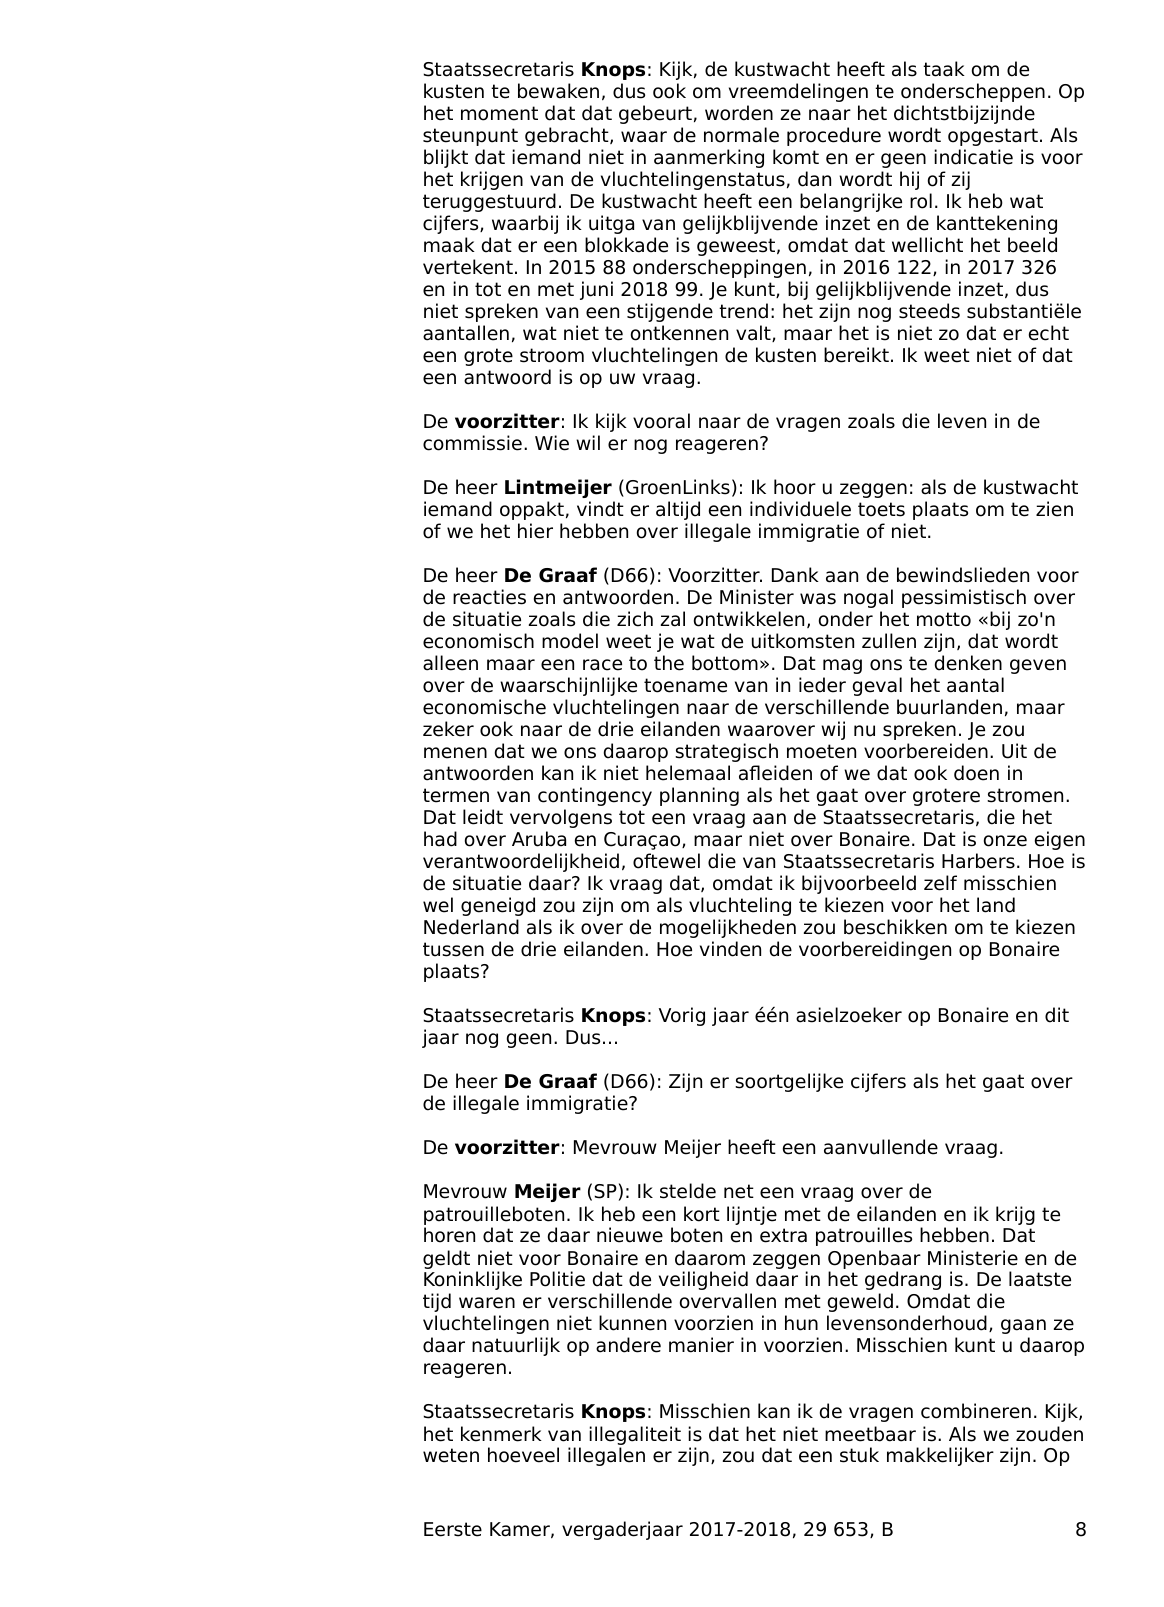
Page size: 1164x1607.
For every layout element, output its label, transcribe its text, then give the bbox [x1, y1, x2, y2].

text Staatssecretaris Knops: Misschien kan ik de vragen combineren. Kijk, het kenmerk van illegaliteit is dat het niet meetbaar is. Als we zouden weten hoeveel illegalen er zijn, zou dat een stuk makkelijker zijn. Op [422, 1401, 1087, 1467]
text De heer De Graaf (D66): Voorzitter. Dank aan de bewindslieden voor de reacties en antwoorden. De Minister was nogal pessimistisch over de situatie zoals die zich zal ontwikkelen, onder het motto «bij zo'n economisch model weet je wat de uitkomsten zullen zijn, dat wordt alleen maar een race to the bottom». Dat mag ons te denken geven over de waarschijnlijke toename van in ieder geval het aantal economische vluchtelingen naar de verschillende buurlanden, maar zeker ook naar de drie eilanden waarover wij nu spreken. Je zou menen dat we ons daarop strategisch moeten voorbereiden. Uit de antwoorden kan ik niet helemaal afleiden of we dat ook doen in termen van contingency planning als het gaat over grotere stromen. Dat leidt vervolgens tot een vraag aan de Staatssecretaris, die het had over Aruba en Curaçao, maar niet over Bonaire. Dat is onze eigen verantwoordelijkheid, oftewel die van Staatssecretaris Harbers. Hoe is de situatie daar? Ik vraag dat, omdat ik bijvoorbeeld zelf misschien wel geneigd zou zijn om als vluchteling te kiezen voor het land Nederland als ik over de mogelijkheden zou beschikken om te kiezen tussen de drie eilanden. Hoe vinden de voorbereidingen op Bonaire plaats? [422, 565, 1087, 983]
text Mevrouw Meijer (SP): Ik stelde net een vraag over de patrouilleboten. Ik heb een kort lijntje met de eilanden en ik krijg te horen dat ze daar nieuwe boten en extra patrouilles hebben. Dat geldt niet voor Bonaire en daarom zeggen Openbaar Ministerie en de Koninklijke Politie dat de veiligheid daar in het gedrang is. De laatste tijd waren er verschillende overvallen met geweld. Omdat die vluchtelingen niet kunnen voorzien in hun levensonderhoud, gaan ze daar natuurlijk op andere manier in voorzien. Misschien kunt u daarop reageren. [422, 1181, 1087, 1379]
text De voorzitter: Mevrouw Meijer heeft een aanvullende vraag. [422, 1137, 1087, 1159]
text Staatssecretaris Knops: Kijk, de kustwacht heeft als taak om de kusten te bewaken, dus ook om vreemdelingen te onderscheppen. Op het moment dat dat gebeurt, worden ze naar het dichtstbijzijnde steunpunt gebracht, waar de normale procedure wordt opgestart. Als blijkt dat iemand niet in aanmerking komt en er geen indicatie is voor het krijgen van de vluchtelingenstatus, dan wordt hij of zij teruggestuurd. De kustwacht heeft een belangrijke rol. Ik heb wat cijfers, waarbij ik uitga van gelijkblijvende inzet en de kanttekening maak dat er een blokkade is geweest, omdat dat wellicht het beeld vertekent. In 2015 88 onderscheppingen, in 2016 122, in 2017 326 en in tot en met juni 2018 99. Je kunt, bij gelijkblijvende inzet, dus niet spreken van een stijgende trend: het zijn nog steeds substantiële aantallen, wat niet te ontkennen valt, maar het is niet zo dat er echt een grote stroom vluchtelingen de kusten bereikt. Ik weet niet of dat een antwoord is op uw vraag. [422, 59, 1087, 389]
text De heer De Graaf (D66): Zijn er soortgelijke cijfers als het gaat over de illegale immigratie? [422, 1071, 1087, 1115]
text Staatssecretaris Knops: Vorig jaar één asielzoeker op Bonaire en dit jaar nog geen. Dus... [422, 1005, 1087, 1049]
text De voorzitter: Ik kijk vooral naar de vragen zoals die leven in de commissie. Wie wil er nog reageren? [422, 411, 1087, 455]
text De heer Lintmeijer (GroenLinks): Ik hoor u zeggen: als de kustwacht iemand oppakt, vindt er altijd een individuele toets plaats om te zien of we het hier hebben over illegale immigratie of niet. [422, 477, 1087, 543]
